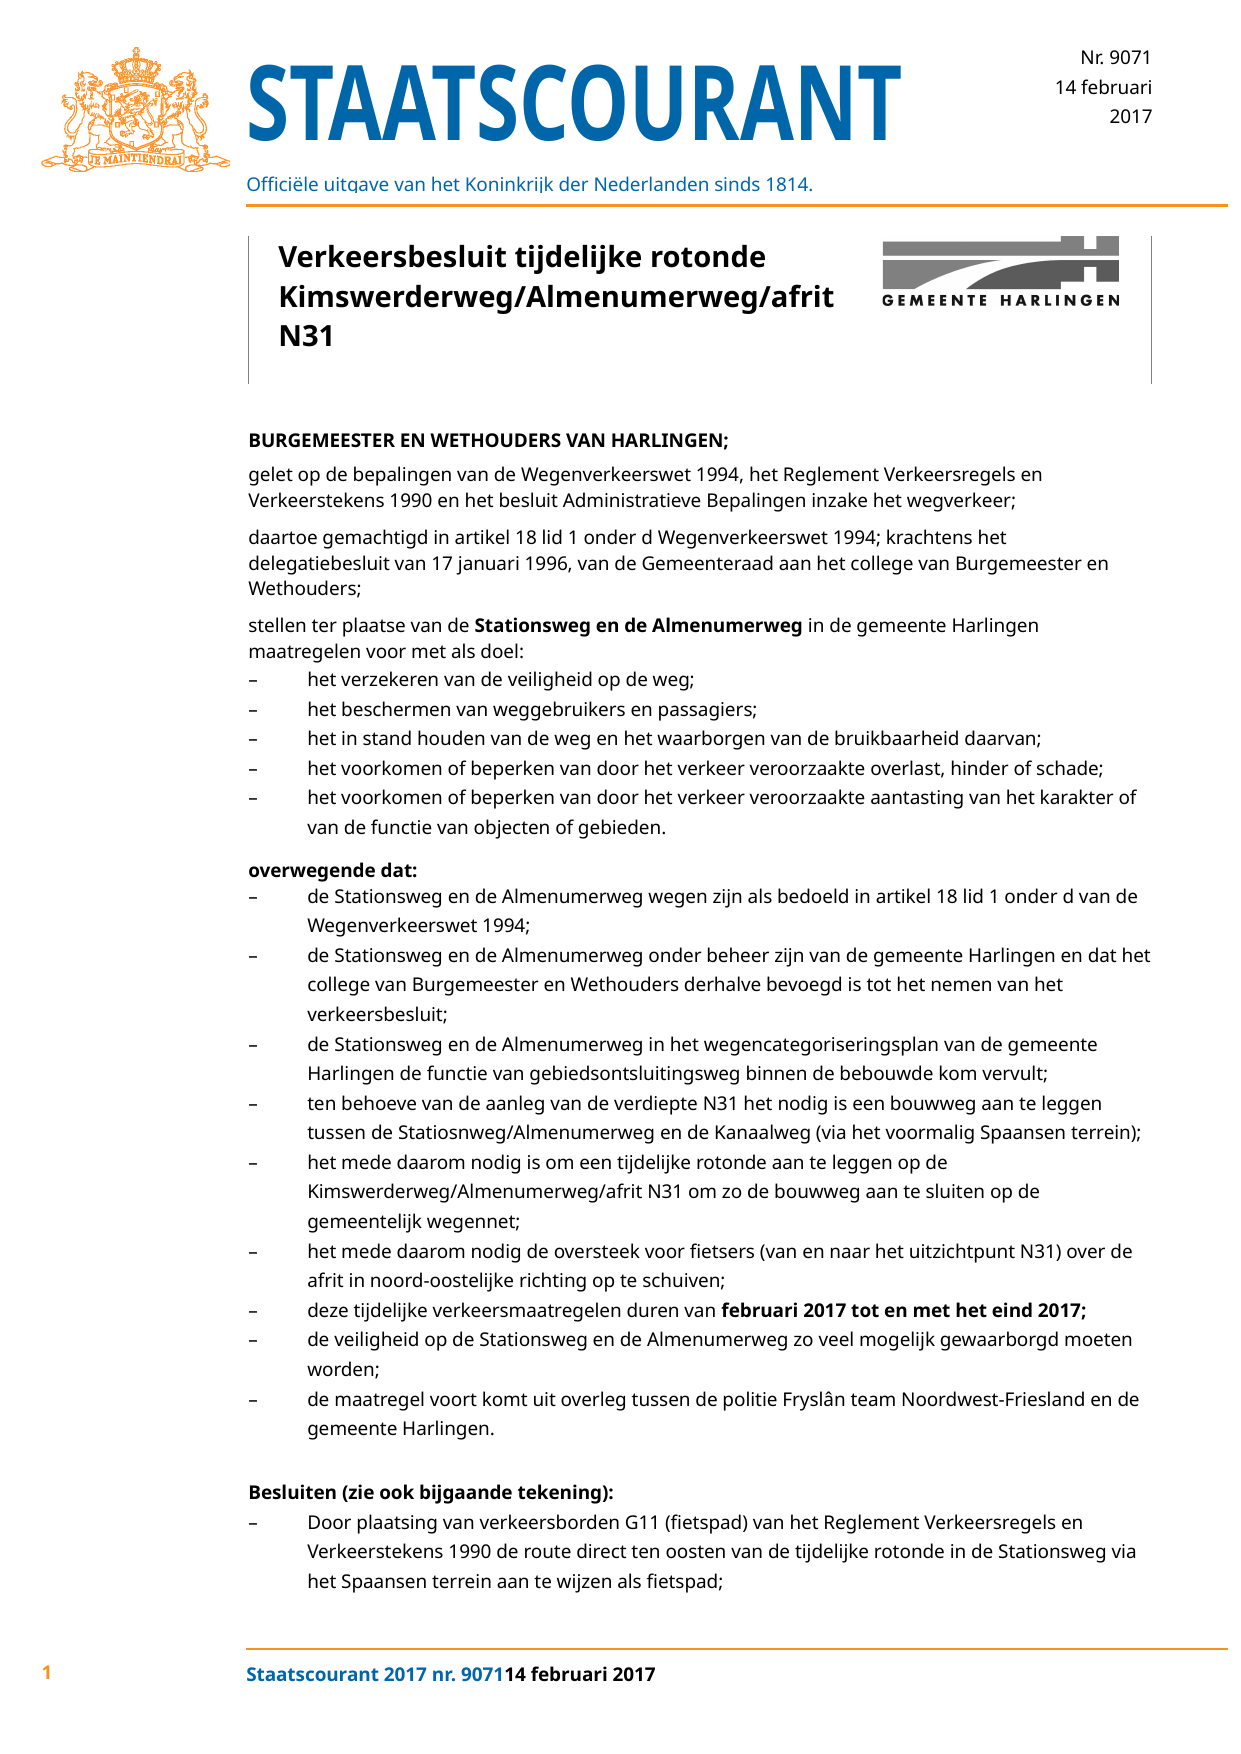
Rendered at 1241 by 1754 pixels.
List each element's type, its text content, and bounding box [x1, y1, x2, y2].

text daartoe gemachtigd in artikel 18 lid 1 onder d Wegenverkeerswet 1994; krachtens het delegatiebesluit van 17 januari 1996, van de Gemeenteraad aan het college van Burgemeester en Wethouders; [248, 524, 1152, 601]
text stellen ter plaatse van de Stationsweg en de Almenumerweg in de gemeente Harlingen maatregelen voor met als doel: [248, 612, 1152, 663]
picture [41, 47, 231, 172]
list de Stationsweg en de Almenumerweg in het wegencategoriseringsplan van de gemeente Harlingen de functie van gebiedsontsluitingsweg binnen de bebouwde kom vervult; [248, 1031, 1152, 1086]
list Door plaatsing van verkeersborden G11 (fietspad) van het Reglement Verkeersregels en Verkeerstekens 1990 de route direct ten oosten van de tijdelijke rotonde in de Stationsweg via het Spaansen terrein aan te wijzen als fietspad; [248, 1509, 1152, 1594]
text BURGEMEESTER EN WETHOUDERS VAN HARLINGEN; [248, 427, 1152, 453]
text overwegende dat: [248, 857, 1152, 883]
list het beschermen van weggebruikers en passagiers; [248, 696, 1152, 721]
list het mede daarom nodig de oversteek voor fietsers (van en naar het uitzichtpunt N31) over de afrit in noord-oostelijke richting op te schuiven; [248, 1238, 1152, 1293]
list ten behoeve van de aanleg van de verdiepte N31 het nodig is een bouwweg aan te leggen tussen de Statiosnweg/Almenumerweg en de Kanaalweg (via het voormalig Spaansen terrein); [248, 1090, 1152, 1145]
table_header Verkeersbesluit tijdelijke rotonde Kimswerderweg/Almenumerweg/afrit N31 [249, 236, 850, 384]
list de Stationsweg en de Almenumerweg wegen zijn als bedoeld in artikel 18 lid 1 onder d van de Wegenverkeerswet 1994; [248, 883, 1152, 938]
list de maatregel voort komt uit overleg tussen de politie Fryslân team Noordwest-Friesland en de gemeente Harlingen. [248, 1386, 1152, 1441]
list het voorkomen of beperken van door het verkeer veroorzaakte aantasting van het karakter of van de functie van objecten of gebieden. [248, 784, 1152, 840]
list het mede daarom nodig is om een tijdelijke rotonde aan te leggen op de Kimswerderweg/Almenumerweg/afrit N31 om zo de bouwweg aan te sluiten op de gemeentelijk wegennet; [248, 1149, 1152, 1234]
picture [882, 236, 1119, 306]
list het in stand houden van de weg en het waarborgen van de bruikbaarheid daarvan; [248, 725, 1152, 751]
list deze tijdelijke verkeersmaatregelen duren van februari 2017 tot en met het eind 2017; [248, 1297, 1152, 1323]
text Besluiten (zie ook bijgaande tekening): [248, 1479, 1152, 1505]
list het voorkomen of beperken van door het verkeer veroorzaakte overlast, hinder of schade; [248, 755, 1152, 781]
text gelet op de bepalingen van de Wegenverkeerswet 1994, het Reglement Verkeersregels en Verkeerstekens 1990 en het besluit Administratieve Bepalingen inzake het wegverkeer; [248, 462, 1152, 513]
table_header [850, 236, 1151, 384]
list het verzekeren van de veiligheid op de weg; [248, 666, 1152, 692]
list de veiligheid op de Stationsweg en de Almenumerweg zo veel mogelijk gewaarborgd moeten worden; [248, 1327, 1152, 1382]
list de Stationsweg en de Almenumerweg onder beheer zijn van de gemeente Harlingen en dat het college van Burgemeester en Wethouders derhalve bevoegd is tot het nemen van het verkeersbesluit; [248, 942, 1152, 1027]
